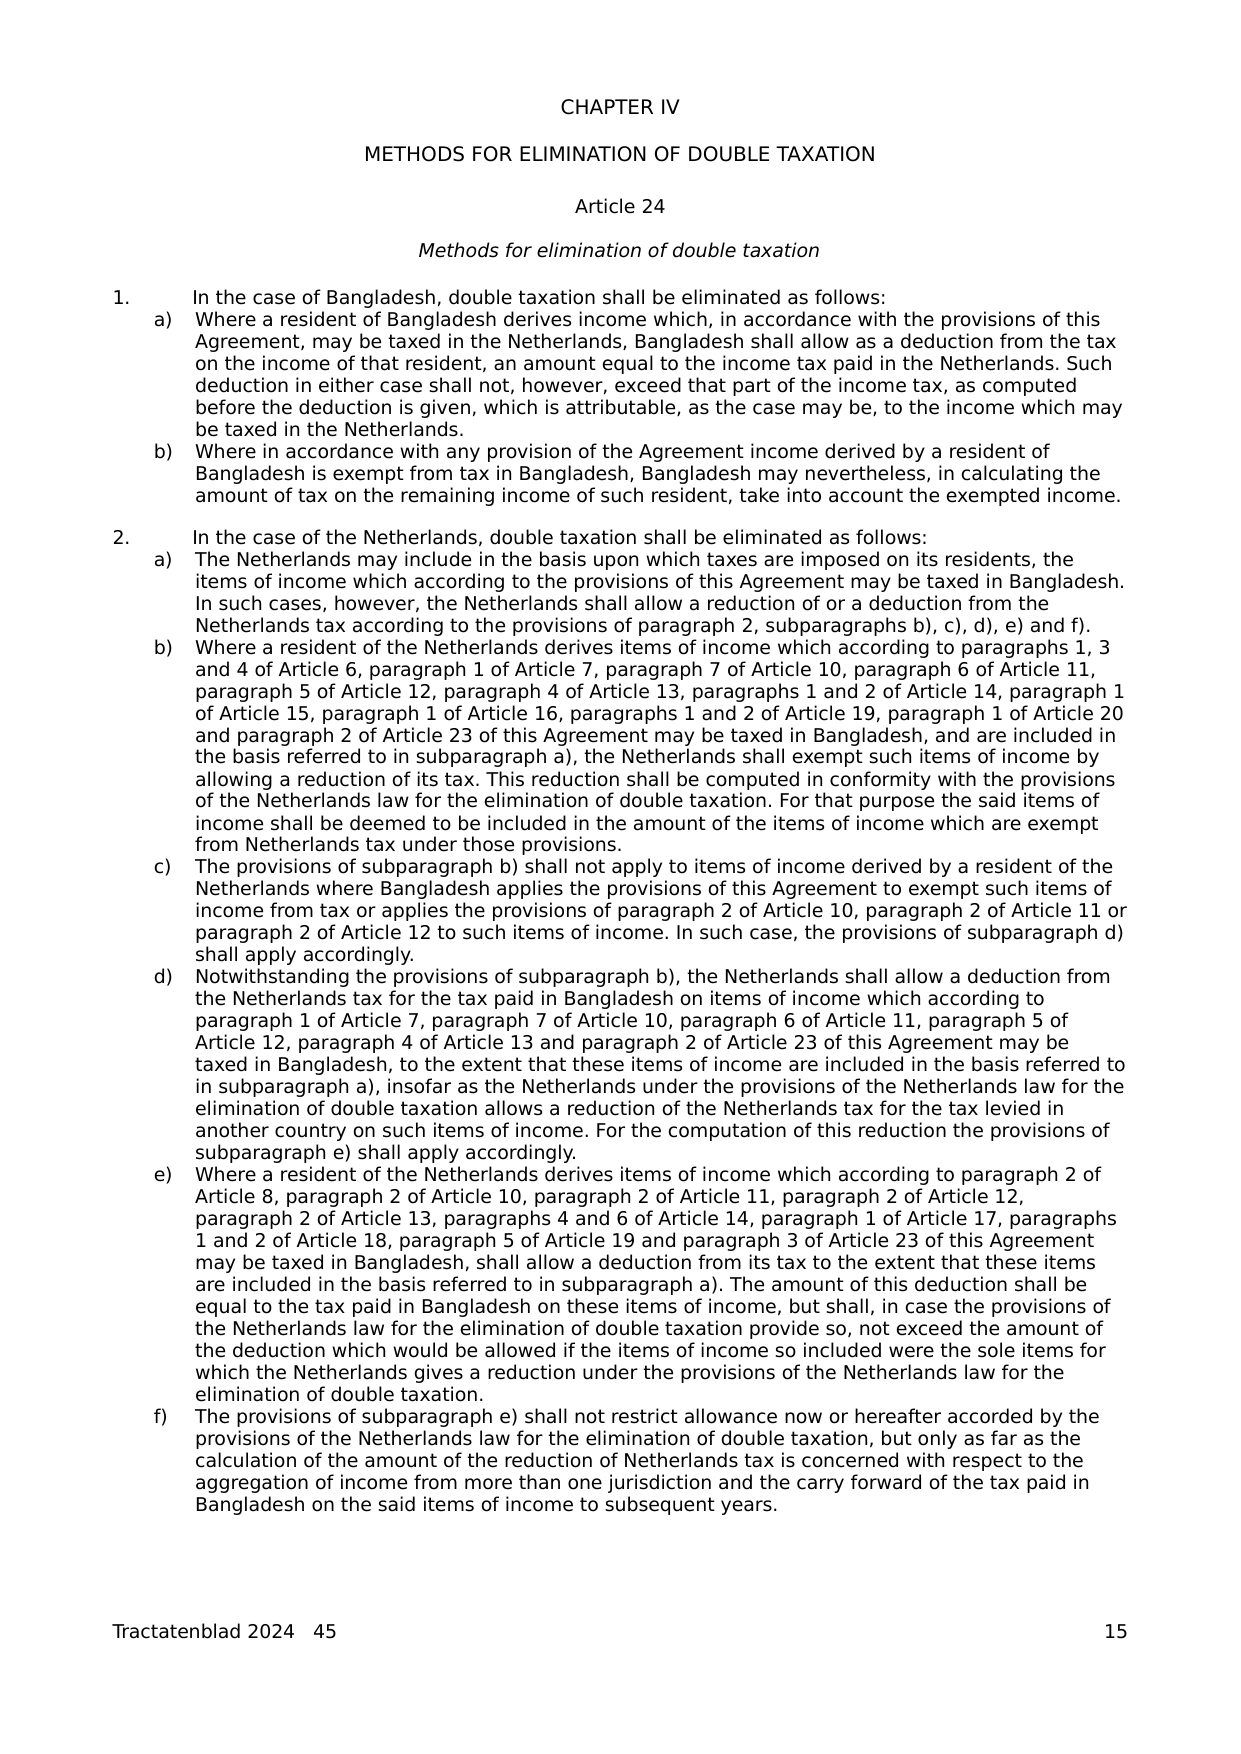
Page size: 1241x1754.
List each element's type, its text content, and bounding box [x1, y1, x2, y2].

text 2. In the case of the Netherlands, double taxation shall be eliminated as follows: [112, 527, 1128, 549]
text d) Notwithstanding the provisions of subparagraph b), the Netherlands shall allow a deduction from the Netherlands tax for the tax paid in Bangladesh on items of income which according to paragraph 1 of Article 7, paragraph 7 of Article 10, paragraph 6 of Article 11, paragraph 5 of Article 12, paragraph 4 of Article 13 and paragraph 2 of Article 23 of this Agreement may be taxed in Bangladesh, to the extent that these items of income are included in the basis referred to in subparagraph a), insofar as the Netherlands under the provisions of the Netherlands law for the elimination of double taxation allows a reduction of the Netherlands tax for the tax levied in another country on such items of income. For the computation of this reduction the provisions of subparagraph e) shall apply accordingly. [153, 966, 1128, 1164]
text c) The provisions of subparagraph b) shall not apply to items of income derived by a resident of the Netherlands where Bangladesh applies the provisions of this Agreement to exempt such items of income from tax or applies the provisions of paragraph 2 of Article 10, paragraph 2 of Article 11 or paragraph 2 of Article 12 to such items of income. In such case, the provisions of subparagraph d) shall apply accordingly. [153, 856, 1128, 966]
text f) The provisions of subparagraph e) shall not restrict allowance now or hereafter accorded by the provisions of the Netherlands law for the elimination of double taxation, but only as far as the calculation of the amount of the reduction of Netherlands tax is concerned with respect to the aggregation of income from more than one jurisdiction and the carry forward of the tax paid in Bangladesh on the said items of income to subsequent years. [153, 1406, 1128, 1516]
subtitle CHAPTER IV METHODS FOR ELIMINATION OF DOUBLE TAXATION [112, 96, 1128, 166]
subtitle Article 24 Methods for elimination of double taxation [112, 196, 1128, 262]
text 1. In the case of Bangladesh, double taxation shall be eliminated as follows: [112, 287, 1128, 309]
text b) Where in accordance with any provision of the Agreement income derived by a resident of Bangladesh is exempt from tax in Bangladesh, Bangladesh may nevertheless, in calculating the amount of tax on the remaining income of such resident, take into account the exempted income. [153, 441, 1128, 507]
text b) Where a resident of the Netherlands derives items of income which according to paragraphs 1, 3 and 4 of Article 6, paragraph 1 of Article 7, paragraph 7 of Article 10, paragraph 6 of Article 11, paragraph 5 of Article 12, paragraph 4 of Article 13, paragraphs 1 and 2 of Article 14, paragraph 1 of Article 15, paragraph 1 of Article 16, paragraphs 1 and 2 of Article 19, paragraph 1 of Article 20 and paragraph 2 of Article 23 of this Agreement may be taxed in Bangladesh, and are included in the basis referred to in subparagraph a), the Netherlands shall exempt such items of income by allowing a reduction of its tax. This reduction shall be computed in conformity with the provisions of the Netherlands law for the elimination of double taxation. For that purpose the said items of income shall be deemed to be included in the amount of the items of income which are exempt from Netherlands tax under those provisions. [153, 637, 1128, 856]
text a) The Netherlands may include in the basis upon which taxes are imposed on its residents, the items of income which according to the provisions of this Agreement may be taxed in Bangladesh. In such cases, however, the Netherlands shall allow a reduction of or a deduction from the Netherlands tax according to the provisions of paragraph 2, subparagraphs b), c), d), e) and f). [153, 549, 1128, 637]
text a) Where a resident of Bangladesh derives income which, in accordance with the provisions of this Agreement, may be taxed in the Netherlands, Bangladesh shall allow as a deduction from the tax on the income of that resident, an amount equal to the income tax paid in the Netherlands. Such deduction in either case shall not, however, exceed that part of the income tax, as computed before the deduction is given, which is attributable, as the case may be, to the income which may be taxed in the Netherlands. [153, 309, 1128, 441]
text e) Where a resident of the Netherlands derives items of income which according to paragraph 2 of Article 8, paragraph 2 of Article 10, paragraph 2 of Article 11, paragraph 2 of Article 12, paragraph 2 of Article 13, paragraphs 4 and 6 of Article 14, paragraph 1 of Article 17, paragraphs 1 and 2 of Article 18, paragraph 5 of Article 19 and paragraph 3 of Article 23 of this Agreement may be taxed in Bangladesh, shall allow a deduction from its tax to the extent that these items are included in the basis referred to in subparagraph a). The amount of this deduction shall be equal to the tax paid in Bangladesh on these items of income, but shall, in case the provisions of the Netherlands law for the elimination of double taxation provide so, not exceed the amount of the deduction which would be allowed if the items of income so included were the sole items for which the Netherlands gives a reduction under the provisions of the Netherlands law for the elimination of double taxation. [153, 1164, 1128, 1406]
